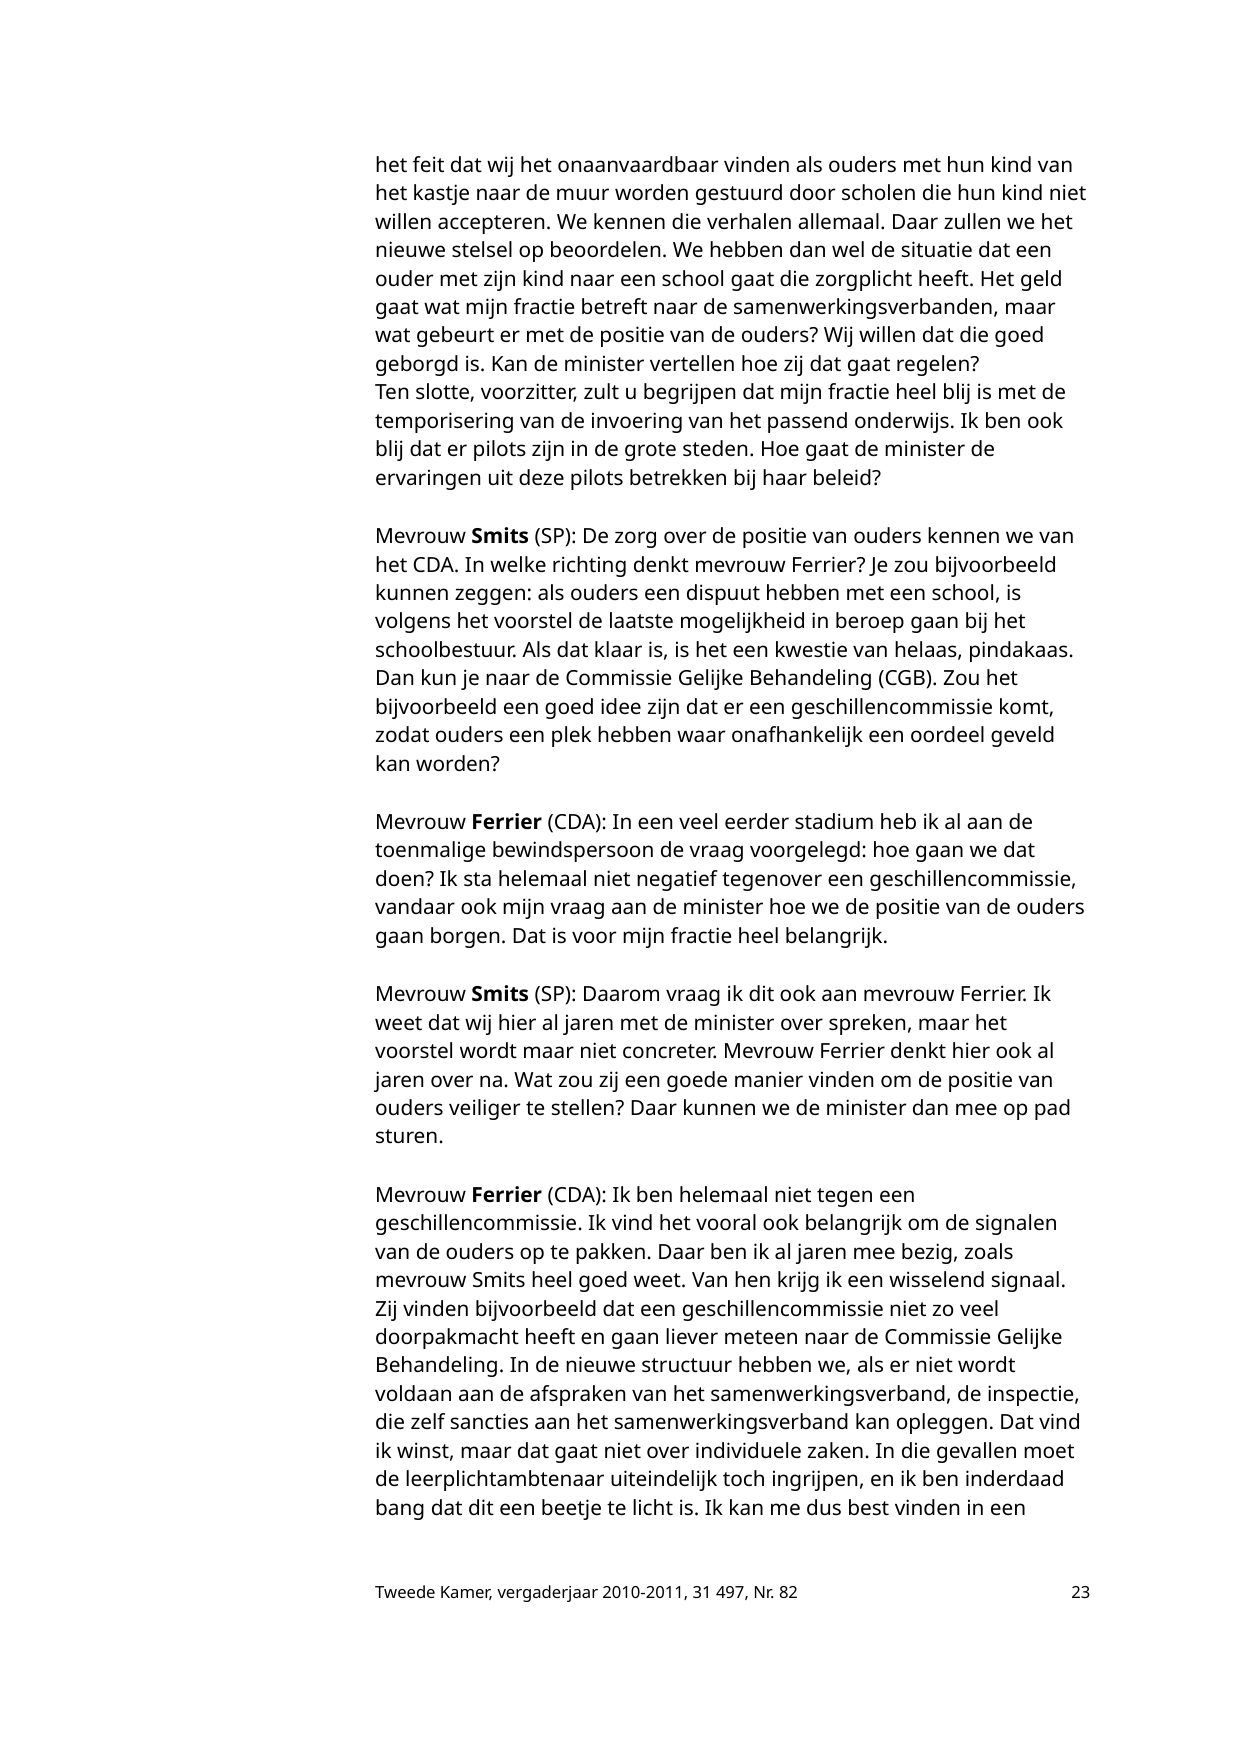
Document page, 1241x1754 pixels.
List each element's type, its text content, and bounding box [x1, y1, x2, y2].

text Mevrouw Smits (SP): De zorg over de positie van ouders kennen we van het CDA. In welke richting denkt mevrouw Ferrier? Je zou bijvoorbeeld kunnen zeggen: als ouders een dispuut hebben met een school, is volgens het voorstel de laatste mogelijkheid in beroep gaan bij het schoolbestuur. Als dat klaar is, is het een kwestie van helaas, pindakaas. Dan kun je naar de Commissie Gelijke Behandeling (CGB). Zou het bijvoorbeeld een goed idee zijn dat er een geschillencommissie komt, zodat ouders een plek hebben waar onafhankelijk een oordeel geveld kan worden? [375, 521, 1090, 777]
text het feit dat wij het onaanvaardbaar vinden als ouders met hun kind van het kastje naar de muur worden gestuurd door scholen die hun kind niet willen accepteren. We kennen die verhalen allemaal. Daar zullen we het nieuwe stelsel op beoordelen. We hebben dan wel de situatie dat een ouder met zijn kind naar een school gaat die zorgplicht heeft. Het geld gaat wat mijn fractie betreft naar de samenwerkingsverbanden, maar wat gebeurt er met de positie van de ouders? Wij willen dat die goed geborgd is. Kan de minister vertellen hoe zij dat gaat regelen? [375, 150, 1090, 377]
text Mevrouw Smits (SP): Daarom vraag ik dit ook aan mevrouw Ferrier. Ik weet dat wij hier al jaren met de minister over spreken, maar het voorstel wordt maar niet concreter. Mevrouw Ferrier denkt hier ook al jaren over na. Wat zou zij een goede manier vinden om de positie van ouders veiliger te stellen? Daar kunnen we de minister dan mee op pad sturen. [375, 979, 1090, 1150]
text Ten slotte, voorzitter, zult u begrijpen dat mijn fractie heel blij is met de temporisering van de invoering van het passend onderwijs. Ik ben ook blij dat er pilots zijn in de grote steden. Hoe gaat de minister de ervaringen uit deze pilots betrekken bij haar beleid? [375, 377, 1090, 491]
text Mevrouw Ferrier (CDA): Ik ben helemaal niet tegen een geschillencommissie. Ik vind het vooral ook belangrijk om de signalen van de ouders op te pakken. Daar ben ik al jaren mee bezig, zoals mevrouw Smits heel goed weet. Van hen krijg ik een wisselend signaal. Zij vinden bijvoorbeeld dat een geschillencommissie niet zo veel doorpakmacht heeft en gaan liever meteen naar de Commissie Gelijke Behandeling. In de nieuwe structuur hebben we, als er niet wordt voldaan aan de afspraken van het samenwerkingsverband, de inspectie, die zelf sancties aan het samenwerkingsverband kan opleggen. Dat vind ik winst, maar dat gaat niet over individuele zaken. In die gevallen moet de leerplichtambtenaar uiteindelijk toch ingrijpen, en ik ben inderdaad bang dat dit een beetje te licht is. Ik kan me dus best vinden in een [375, 1180, 1090, 1521]
text Mevrouw Ferrier (CDA): In een veel eerder stadium heb ik al aan de toenmalige bewindspersoon de vraag voorgelegd: hoe gaan we dat doen? Ik sta helemaal niet negatief tegenover een geschillencommissie, vandaar ook mijn vraag aan de minister hoe we de positie van de ouders gaan borgen. Dat is voor mijn fractie heel belangrijk. [375, 807, 1090, 949]
